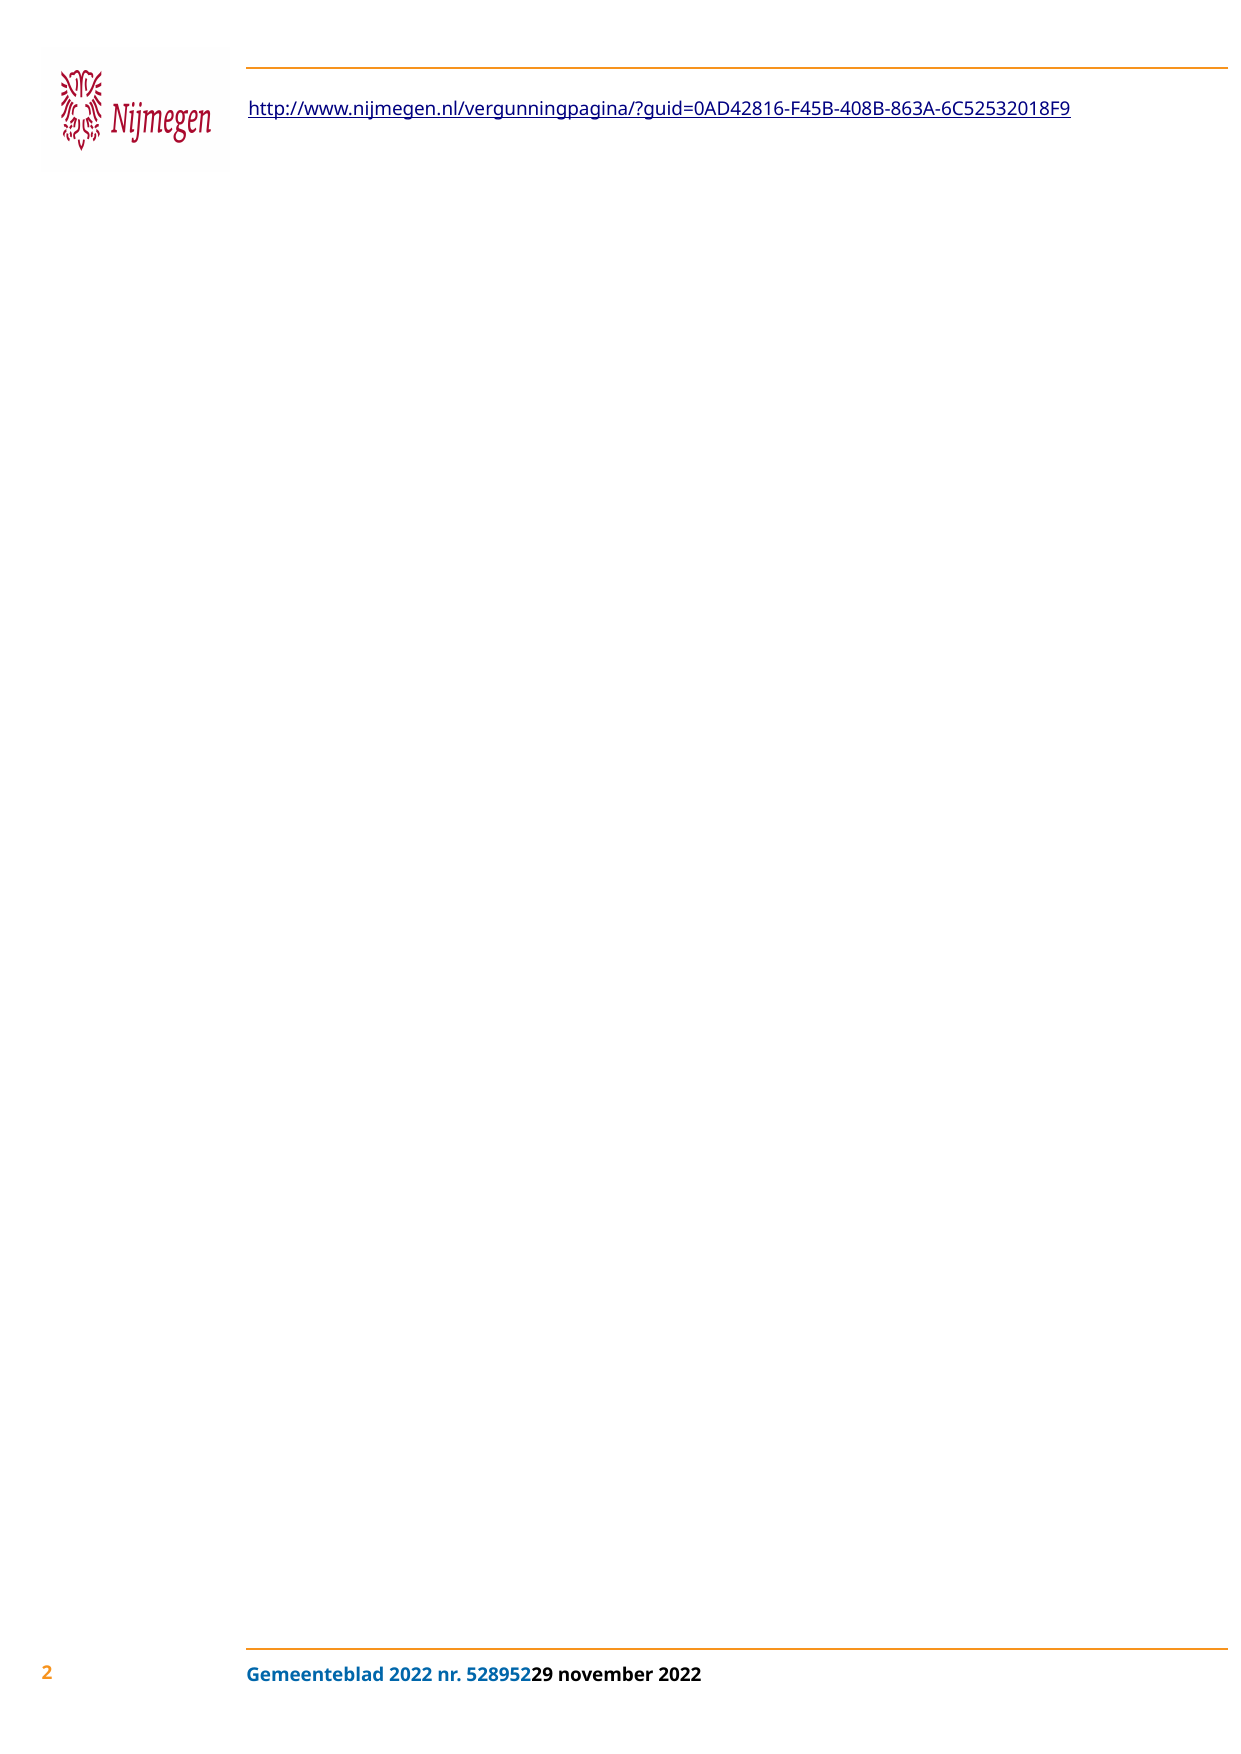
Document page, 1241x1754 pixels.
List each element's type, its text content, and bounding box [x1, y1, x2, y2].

text http://www.nijmegen.nl/vergunningpagina/?guid=0AD42816-F45B-408B-863A-6C52532018F9 [248, 95, 1152, 121]
picture [41, 47, 231, 172]
